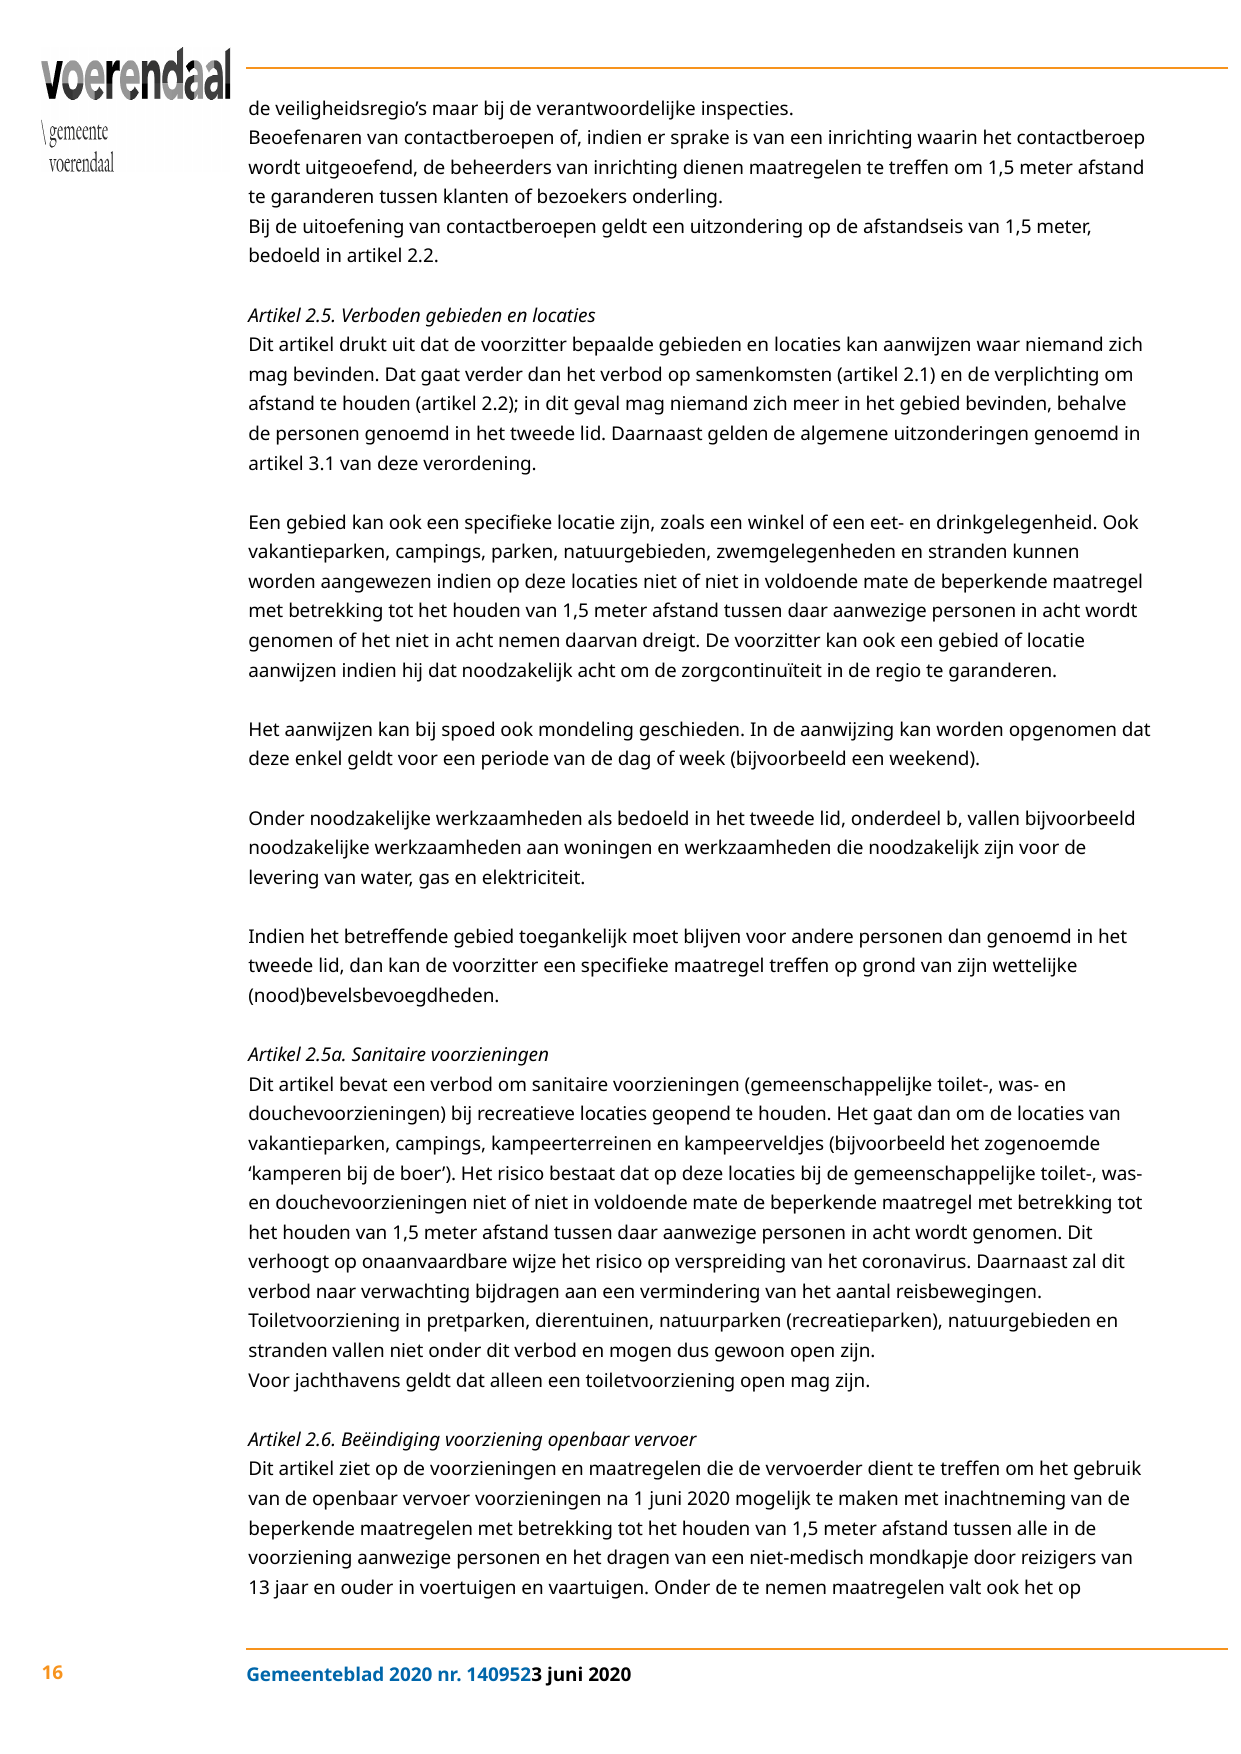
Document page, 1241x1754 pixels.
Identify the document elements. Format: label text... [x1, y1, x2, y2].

text Een gebied kan ook een specifieke locatie zijn, zoals een winkel of een eet- en drinkgelegenheid. Ook vakantieparken, campings, parken, natuurgebieden, zwemgelegenheden en stranden kunnen worden aangewezen indien op deze locaties niet of niet in voldoende mate de beperkende maatregel met betrekking tot het houden van 1,5 meter afstand tussen daar aanwezige personen in acht wordt genomen of het niet in acht nemen daarvan dreigt. De voorzitter kan ook een gebied of locatie aanwijzen indien hij dat noodzakelijk acht om de zorgcontinuïteit in de regio te garanderen. [248, 509, 1152, 683]
text Het aanwijzen kan bij spoed ook mondeling geschieden. In de aanwijzing kan worden opgenomen dat deze enkel geldt voor een periode van de dag of week (bijvoorbeeld een weekend). [248, 716, 1152, 771]
text Onder noodzakelijke werkzaamheden als bedoeld in het tweede lid, onderdeel b, vallen bijvoorbeeld noodzakelijke werkzaamheden aan woningen en werkzaamheden die noodzakelijk zijn voor de levering van water, gas en elektriciteit. [248, 805, 1152, 890]
text Artikel 2.6. Beëindiging voorziening openbaar vervoer [248, 1426, 1152, 1452]
text Artikel 2.5. Verboden gebieden en locaties [248, 302, 1152, 328]
text Beoefenaren van contactberoepen of, indien er sprake is van een inrichting waarin het contactberoep wordt uitgeoefend, de beheerders van inrichting dienen maatregelen te treffen om 1,5 meter afstand te garanderen tussen klanten of bezoekers onderling. [248, 124, 1152, 209]
text de veiligheidsregio’s maar bij de verantwoordelijke inspecties. [248, 95, 1152, 121]
text Dit artikel drukt uit dat de voorzitter bepaalde gebieden en locaties kan aanwijzen waar niemand zich mag bevinden. Dat gaat verder dan het verbod op samenkomsten (artikel 2.1) en de verplichting om afstand te houden (artikel 2.2); in dit geval mag niemand zich meer in het gebied bevinden, behalve de personen genoemd in het tweede lid. Daarnaast gelden de algemene uitzonderingen genoemd in artikel 3.1 van deze verordening. [248, 331, 1152, 476]
picture [41, 47, 231, 172]
text Voor jachthavens geldt dat alleen een toiletvoorziening open mag zijn. [248, 1367, 1152, 1393]
text Dit artikel ziet op de voorzieningen en maatregelen die de vervoerder dient te treffen om het gebruik van de openbaar vervoer voorzieningen na 1 juni 2020 mogelijk te maken met inachtneming van de beperkende maatregelen met betrekking tot het houden van 1,5 meter afstand tussen alle in de voorziening aanwezige personen en het dragen van een niet-medisch mondkapje door reizigers van 13 jaar en ouder in voertuigen en vaartuigen. Onder de te nemen maatregelen valt ook het op [248, 1456, 1152, 1600]
text Dit artikel bevat een verbod om sanitaire voorzieningen (gemeenschappelijke toilet-, was- en douchevoorzieningen) bij recreatieve locaties geopend te houden. Het gaat dan om de locaties van vakantieparken, campings, kampeerterreinen en kampeerveldjes (bijvoorbeeld het zogenoemde ‘kamperen bij de boer’). Het risico bestaat dat op deze locaties bij de gemeenschappelijke toilet-, was- en douchevoorzieningen niet of niet in voldoende mate de beperkende maatregel met betrekking tot het houden van 1,5 meter afstand tussen daar aanwezige personen in acht wordt genomen. Dit verhoogt op onaanvaardbare wijze het risico op verspreiding van het coronavirus. Daarnaast zal dit verbod naar verwachting bijdragen aan een vermindering van het aantal reisbewegingen. [248, 1071, 1152, 1304]
text Bij de uitoefening van contactberoepen geldt een uitzondering op de afstandseis van 1,5 meter, bedoeld in artikel 2.2. [248, 213, 1152, 268]
text Artikel 2.5a. Sanitaire voorzieningen [248, 1041, 1152, 1067]
text Indien het betreffende gebied toegankelijk moet blijven voor andere personen dan genoemd in het tweede lid, dan kan de voorzitter een specifieke maatregel treffen op grond van zijn wettelijke (nood)bevelsbevoegdheden. [248, 923, 1152, 1008]
text Toiletvoorziening in pretparken, dierentuinen, natuurparken (recreatieparken), natuurgebieden en stranden vallen niet onder dit verbod en mogen dus gewoon open zijn. [248, 1308, 1152, 1363]
